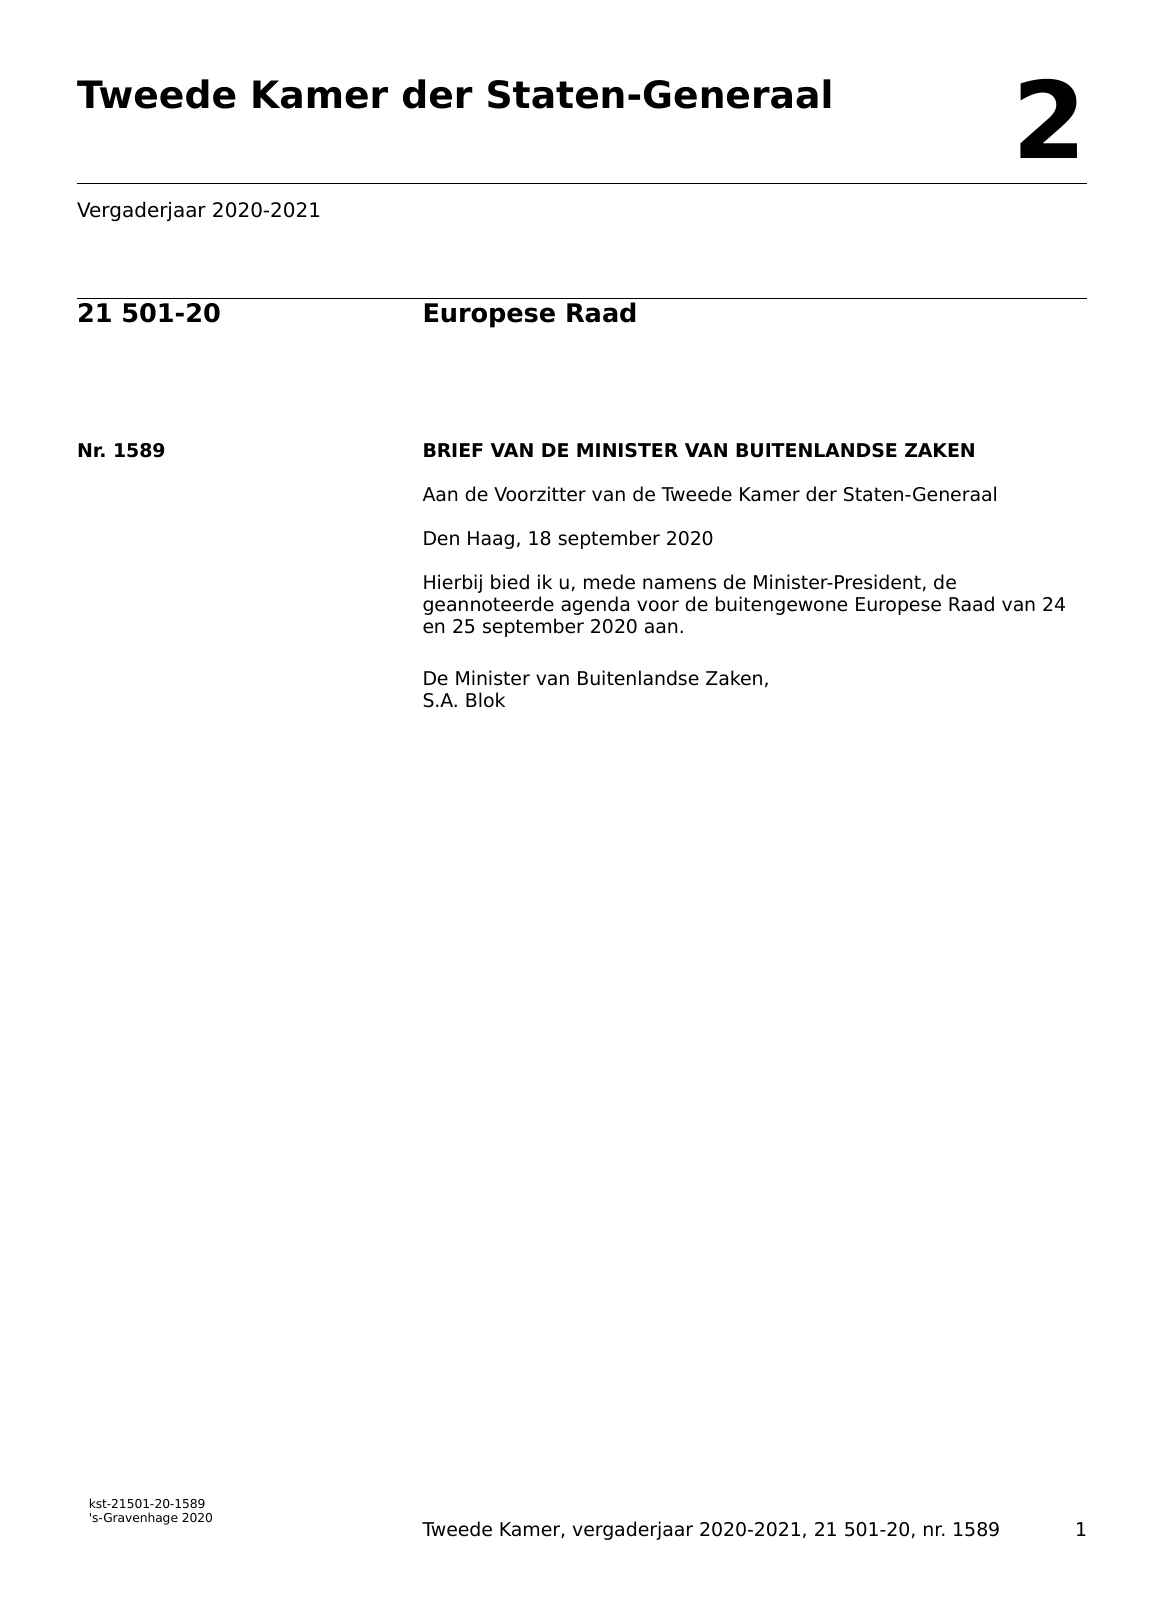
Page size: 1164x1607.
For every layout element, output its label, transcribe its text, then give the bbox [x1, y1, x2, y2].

text kst-21501-20-1589 [88, 1497, 323, 1511]
text 's-Gravenhage 2020 [88, 1511, 323, 1525]
table_header 2 [886, 59, 1087, 183]
subtitle Nr. 1589 BRIEF VAN DE MINISTER VAN BUITENLANDSE ZAKEN [77, 440, 1087, 462]
text Den Haag, 18 september 2020 [422, 528, 1087, 550]
text Aan de Voorzitter van de Tweede Kamer der Staten-Generaal [422, 484, 1087, 506]
text De Minister van Buitenlandse Zaken, S.A. Blok [422, 668, 1087, 712]
table_cell Vergaderjaar 2020-2021 [77, 184, 1087, 298]
subtitle 21 501-20 Europese Raad [77, 299, 1087, 329]
table_header Tweede Kamer der Staten-Generaal [77, 59, 886, 183]
text Hierbij bied ik u, mede namens de Minister-President, de geannoteerde agenda voor de buitengewone Europese Raad van 24 en 25 september 2020 aan. [422, 572, 1087, 638]
